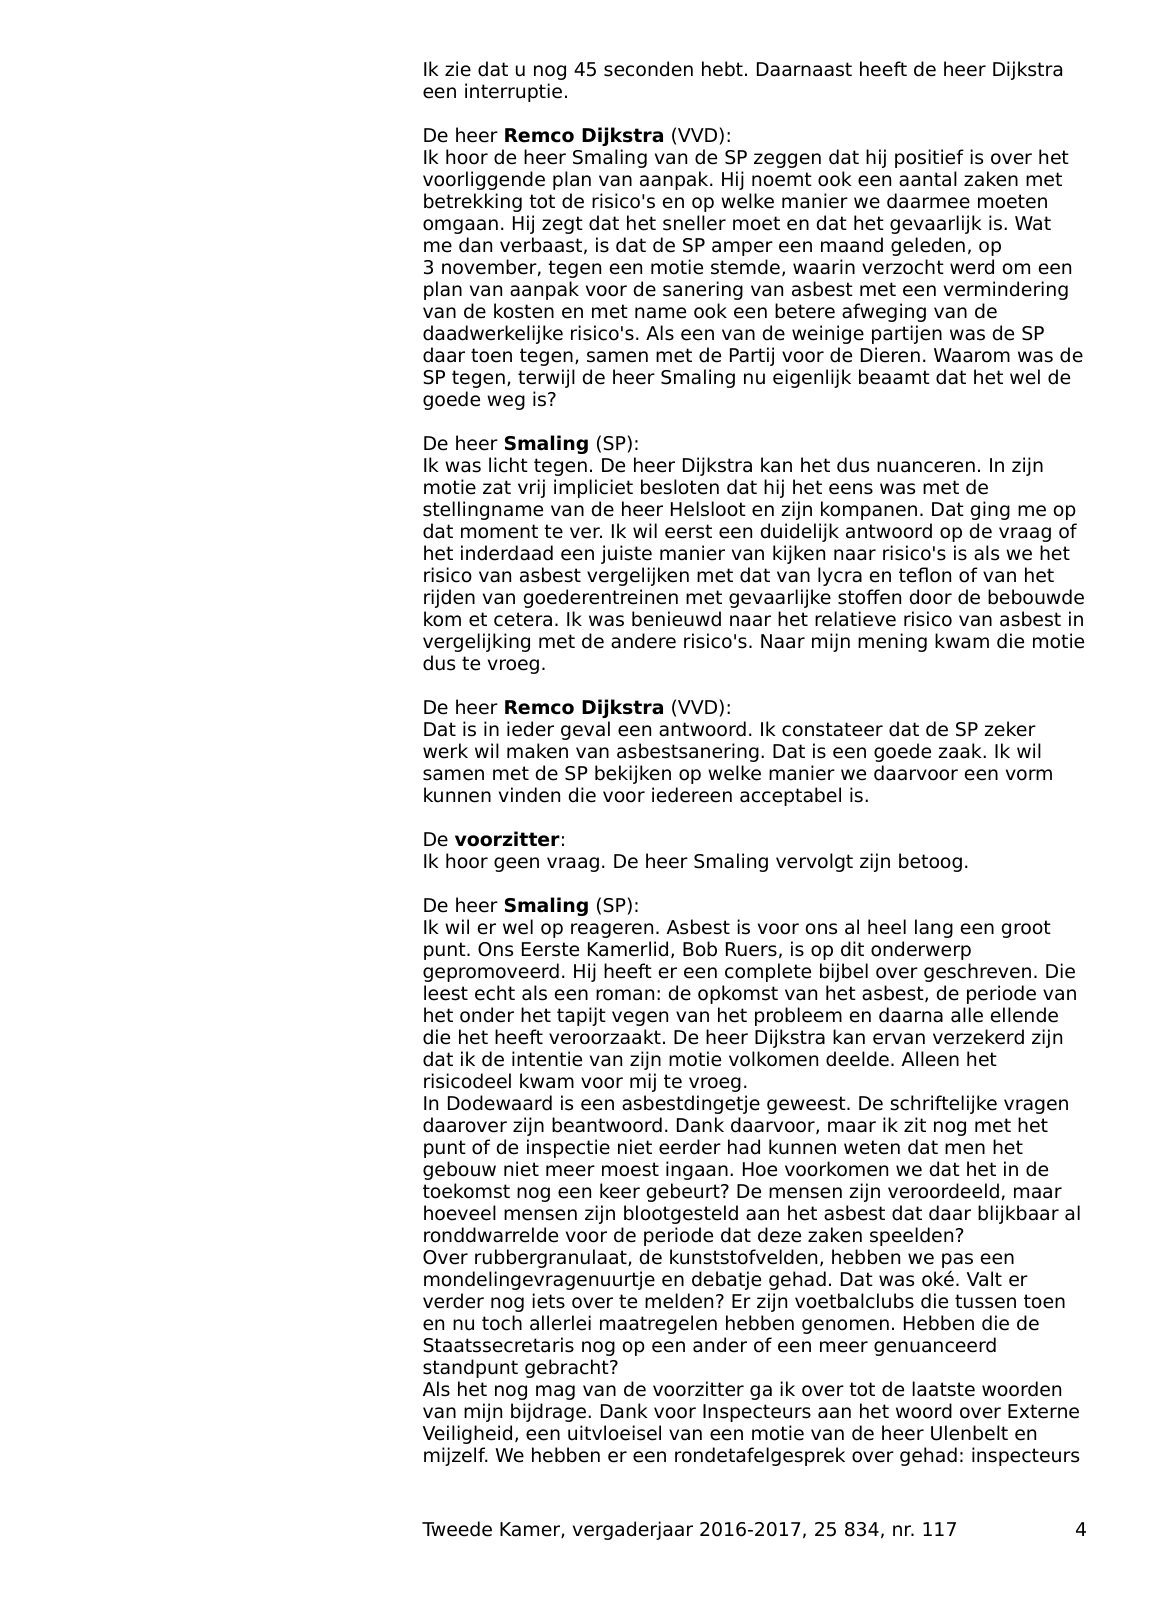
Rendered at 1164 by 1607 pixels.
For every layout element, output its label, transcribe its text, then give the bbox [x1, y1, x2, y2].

text De heer Remco Dijkstra (VVD): [422, 697, 1087, 719]
text De heer Smaling (SP): [422, 433, 1087, 455]
text De heer Smaling (SP): [422, 895, 1087, 917]
text Over rubbergranulaat, de kunststofvelden, hebben we pas een mondelingevragenuurtje en debatje gehad. Dat was oké. Valt er verder nog iets over te melden? Er zijn voetbalclubs die tussen toen en nu toch allerlei maatregelen hebben genomen. Hebben die de Staatssecretaris nog op een ander of een meer genuanceerd standpunt gebracht? [422, 1247, 1087, 1379]
text Ik wil er wel op reageren. Asbest is voor ons al heel lang een groot punt. Ons Eerste Kamerlid, Bob Ruers, is op dit onderwerp gepromoveerd. Hij heeft er een complete bijbel over geschreven. Die leest echt als een roman: de opkomst van het asbest, de periode van het onder het tapijt vegen van het probleem en daarna alle ellende die het heeft veroorzaakt. De heer Dijkstra kan ervan verzekerd zijn dat ik de intentie van zijn motie volkomen deelde. Alleen het risicodeel kwam voor mij te vroeg. [422, 917, 1087, 1093]
text Ik hoor de heer Smaling van de SP zeggen dat hij positief is over het voorliggende plan van aanpak. Hij noemt ook een aantal zaken met betrekking tot de risico's en op welke manier we daarmee moeten omgaan. Hij zegt dat het sneller moet en dat het gevaarlijk is. Wat me dan verbaast, is dat de SP amper een maand geleden, op 3 november, tegen een motie stemde, waarin verzocht werd om een plan van aanpak voor de sanering van asbest met een vermindering van de kosten en met name ook een betere afweging van de daadwerkelijke risico's. Als een van de weinige partijen was de SP daar toen tegen, samen met de Partij voor de Dieren. Waarom was de SP tegen, terwijl de heer Smaling nu eigenlijk beaamt dat het wel de goede weg is? [422, 147, 1087, 411]
text In Dodewaard is een asbestdingetje geweest. De schriftelijke vragen daarover zijn beantwoord. Dank daarvoor, maar ik zit nog met het punt of de inspectie niet eerder had kunnen weten dat men het gebouw niet meer moest ingaan. Hoe voorkomen we dat het in de toekomst nog een keer gebeurt? De mensen zijn veroordeeld, maar hoeveel mensen zijn blootgesteld aan het asbest dat daar blijkbaar al ronddwarrelde voor de periode dat deze zaken speelden? [422, 1093, 1087, 1247]
text Ik was licht tegen. De heer Dijkstra kan het dus nuanceren. In zijn motie zat vrij impliciet besloten dat hij het eens was met de stellingname van de heer Helsloot en zijn kompanen. Dat ging me op dat moment te ver. Ik wil eerst een duidelijk antwoord op de vraag of het inderdaad een juiste manier van kijken naar risico's is als we het risico van asbest vergelijken met dat van lycra en teflon of van het rijden van goederentreinen met gevaarlijke stoffen door de bebouwde kom et cetera. Ik was benieuwd naar het relatieve risico van asbest in vergelijking met de andere risico's. Naar mijn mening kwam die motie dus te vroeg. [422, 455, 1087, 675]
text Als het nog mag van de voorzitter ga ik over tot de laatste woorden van mijn bijdrage. Dank voor Inspecteurs aan het woord over Externe Veiligheid, een uitvloeisel van een motie van de heer Ulenbelt en mijzelf. We hebben er een rondetafelgesprek over gehad: inspecteurs [422, 1379, 1087, 1467]
text Ik zie dat u nog 45 seconden hebt. Daarnaast heeft de heer Dijkstra een interruptie. [422, 59, 1087, 103]
text De heer Remco Dijkstra (VVD): [422, 125, 1087, 147]
text De voorzitter: [422, 829, 1087, 851]
text Ik hoor geen vraag. De heer Smaling vervolgt zijn betoog. [422, 851, 1087, 873]
text Dat is in ieder geval een antwoord. Ik constateer dat de SP zeker werk wil maken van asbestsanering. Dat is een goede zaak. Ik wil samen met de SP bekijken op welke manier we daarvoor een vorm kunnen vinden die voor iedereen acceptabel is. [422, 719, 1087, 807]
